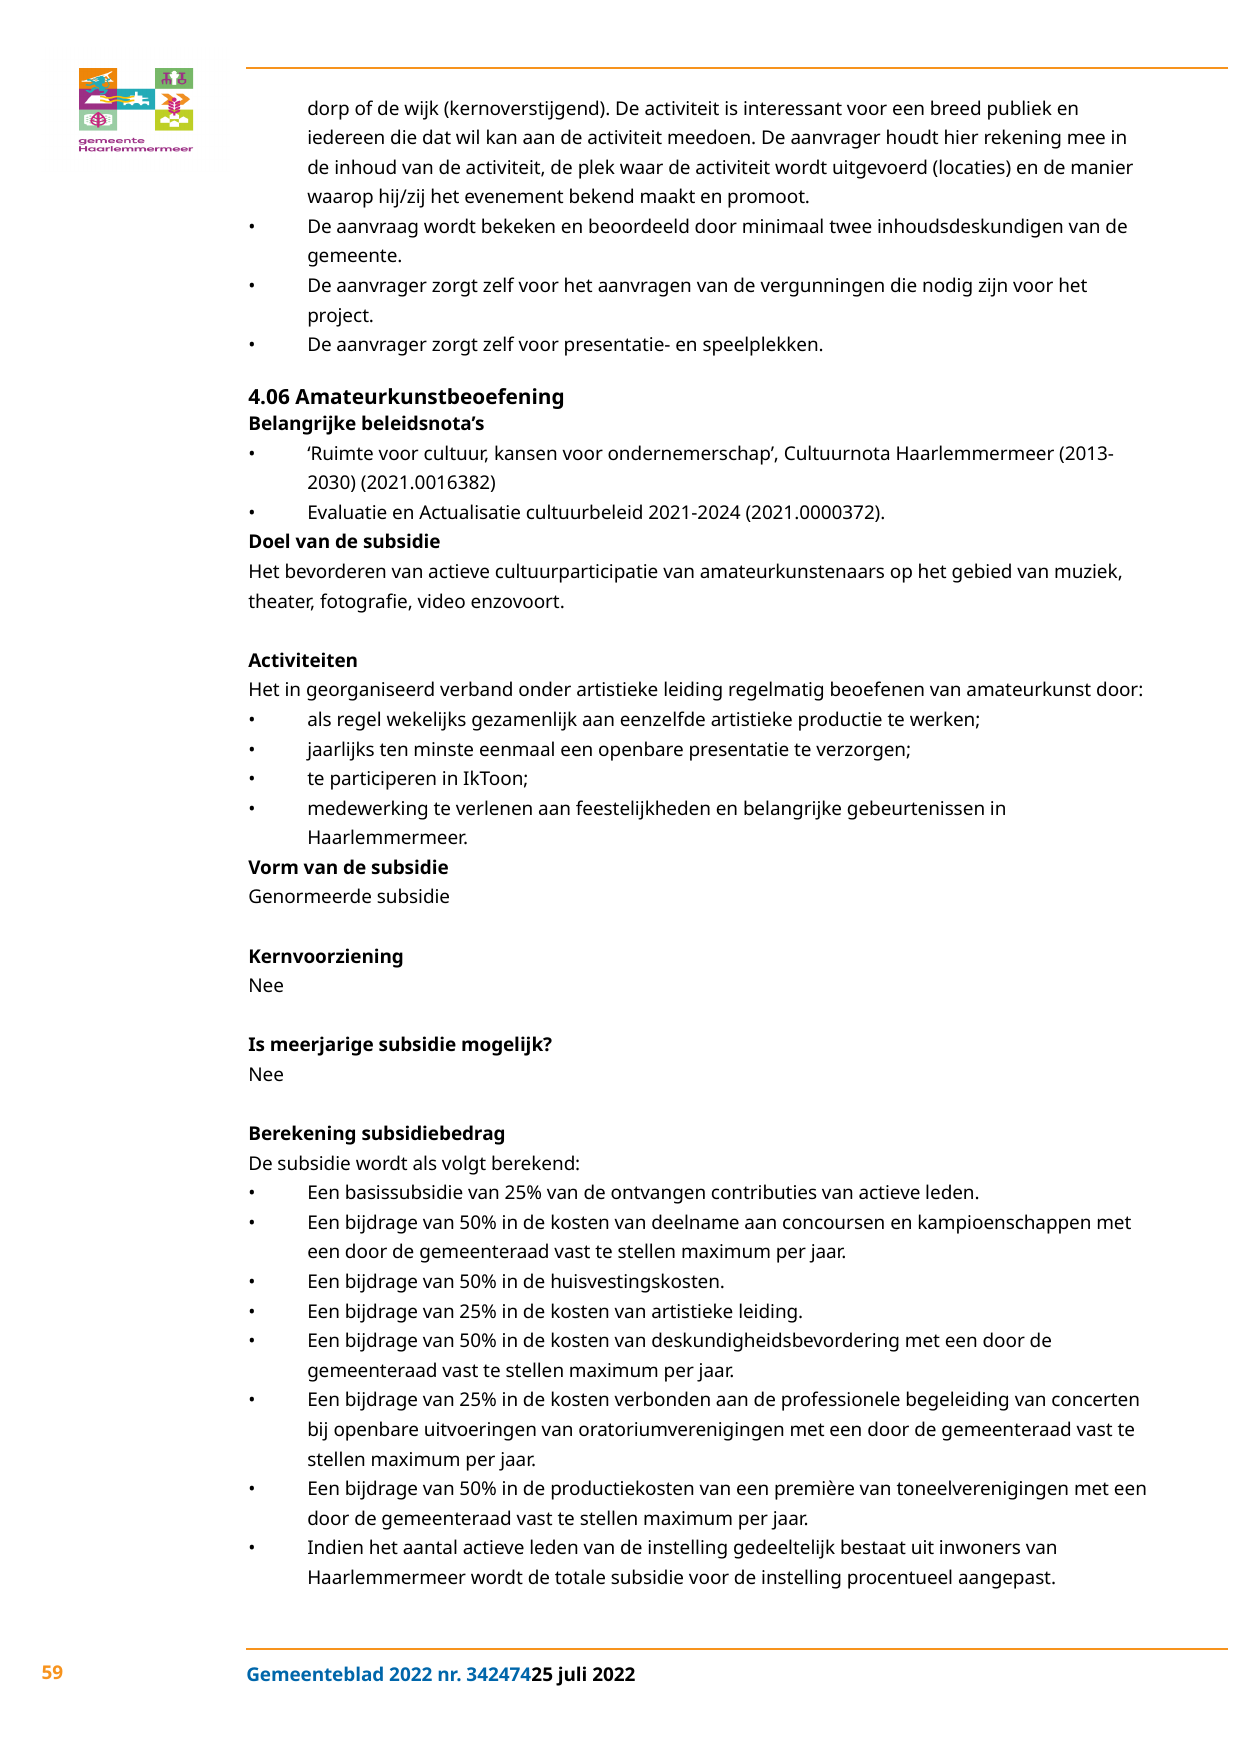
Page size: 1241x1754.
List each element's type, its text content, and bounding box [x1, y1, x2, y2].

list De aanvraag wordt bekeken en beoordeeld door minimaal twee inhoudsdeskundigen van de gemeente. [248, 213, 1152, 268]
text Genormeerde subsidie [248, 884, 1152, 909]
list jaarlijks ten minste eenmaal een openbare presentatie te verzorgen; [248, 736, 1152, 761]
text Kernvoorziening [248, 943, 1152, 968]
list als regel wekelijks gezamenlijk aan eenzelfde artistieke productie te werken; [248, 706, 1152, 732]
list medewerking te verlenen aan feestelijkheden en belangrijke gebeurtenissen in Haarlemmermeer. [248, 795, 1152, 850]
list Een bijdrage van 25% in de kosten verbonden aan de professionele begeleiding van concerten bij openbare uitvoeringen van oratoriumverenigingen met een door de gemeenteraad vast te stellen maximum per jaar. [248, 1387, 1152, 1471]
text Het bevorderen van actieve cultuurparticipatie van amateurkunstenaars op het gebied van muziek, theater, fotografie, video enzovoort. [248, 558, 1152, 613]
list dorp of de wijk (kernoverstijgend). De activiteit is interessant voor een breed publiek en iedereen die dat wil kan aan de activiteit meedoen. De aanvrager houdt hier rekening mee in de inhoud van de activiteit, de plek waar de activiteit wordt uitgevoerd (locaties) en de manier waarop hij/zij het evenement bekend maakt en promoot. [248, 95, 1152, 209]
list te participeren in IkToon; [248, 765, 1152, 791]
list Een bijdrage van 50% in de kosten van deelname aan concoursen en kampioenschappen met een door de gemeenteraad vast te stellen maximum per jaar. [248, 1209, 1152, 1264]
text Vorm van de subsidie [248, 854, 1152, 880]
text Is meerjarige subsidie mogelijk? [248, 1032, 1152, 1057]
list Indien het aantal actieve leden van de instelling gedeeltelijk bestaat uit inwoners van Haarlemmermeer wordt de totale subsidie voor de instelling procentueel aangepast. [248, 1534, 1152, 1590]
picture [41, 47, 231, 172]
text Doel van de subsidie [248, 529, 1152, 554]
text 4.06 Amateurkunstbeoefening [248, 382, 1152, 410]
text Nee [248, 1061, 1152, 1087]
text Nee [248, 972, 1152, 998]
list De aanvrager zorgt zelf voor het aanvragen van de vergunningen die nodig zijn voor het project. [248, 272, 1152, 328]
text Activiteiten [248, 647, 1152, 673]
list Een bijdrage van 25% in de kosten van artistieke leiding. [248, 1298, 1152, 1323]
list Evaluatie en Actualisatie cultuurbeleid 2021-2024 (2021.0000372). [248, 499, 1152, 525]
text De subsidie wordt als volgt berekend: [248, 1150, 1152, 1176]
text Belangrijke beleidsnota’s [248, 410, 1152, 436]
list ‘Ruimte voor cultuur, kansen voor ondernemerschap’, Cultuurnota Haarlemmermeer (2013- 2030) (2021.0016382) [248, 440, 1152, 495]
list De aanvrager zorgt zelf voor presentatie- en speelplekken. [248, 331, 1152, 357]
list Een bijdrage van 50% in de kosten van deskundigheidsbevordering met een door de gemeenteraad vast te stellen maximum per jaar. [248, 1327, 1152, 1383]
text Het in georganiseerd verband onder artistieke leiding regelmatig beoefenen van amateurkunst door: [248, 677, 1152, 702]
list Een basissubsidie van 25% van de ontvangen contributies van actieve leden. [248, 1179, 1152, 1205]
list Een bijdrage van 50% in de huisvestingskosten. [248, 1268, 1152, 1294]
text Berekening subsidiebedrag [248, 1120, 1152, 1146]
list Een bijdrage van 50% in de productiekosten van een première van toneelverenigingen met een door de gemeenteraad vast te stellen maximum per jaar. [248, 1475, 1152, 1531]
